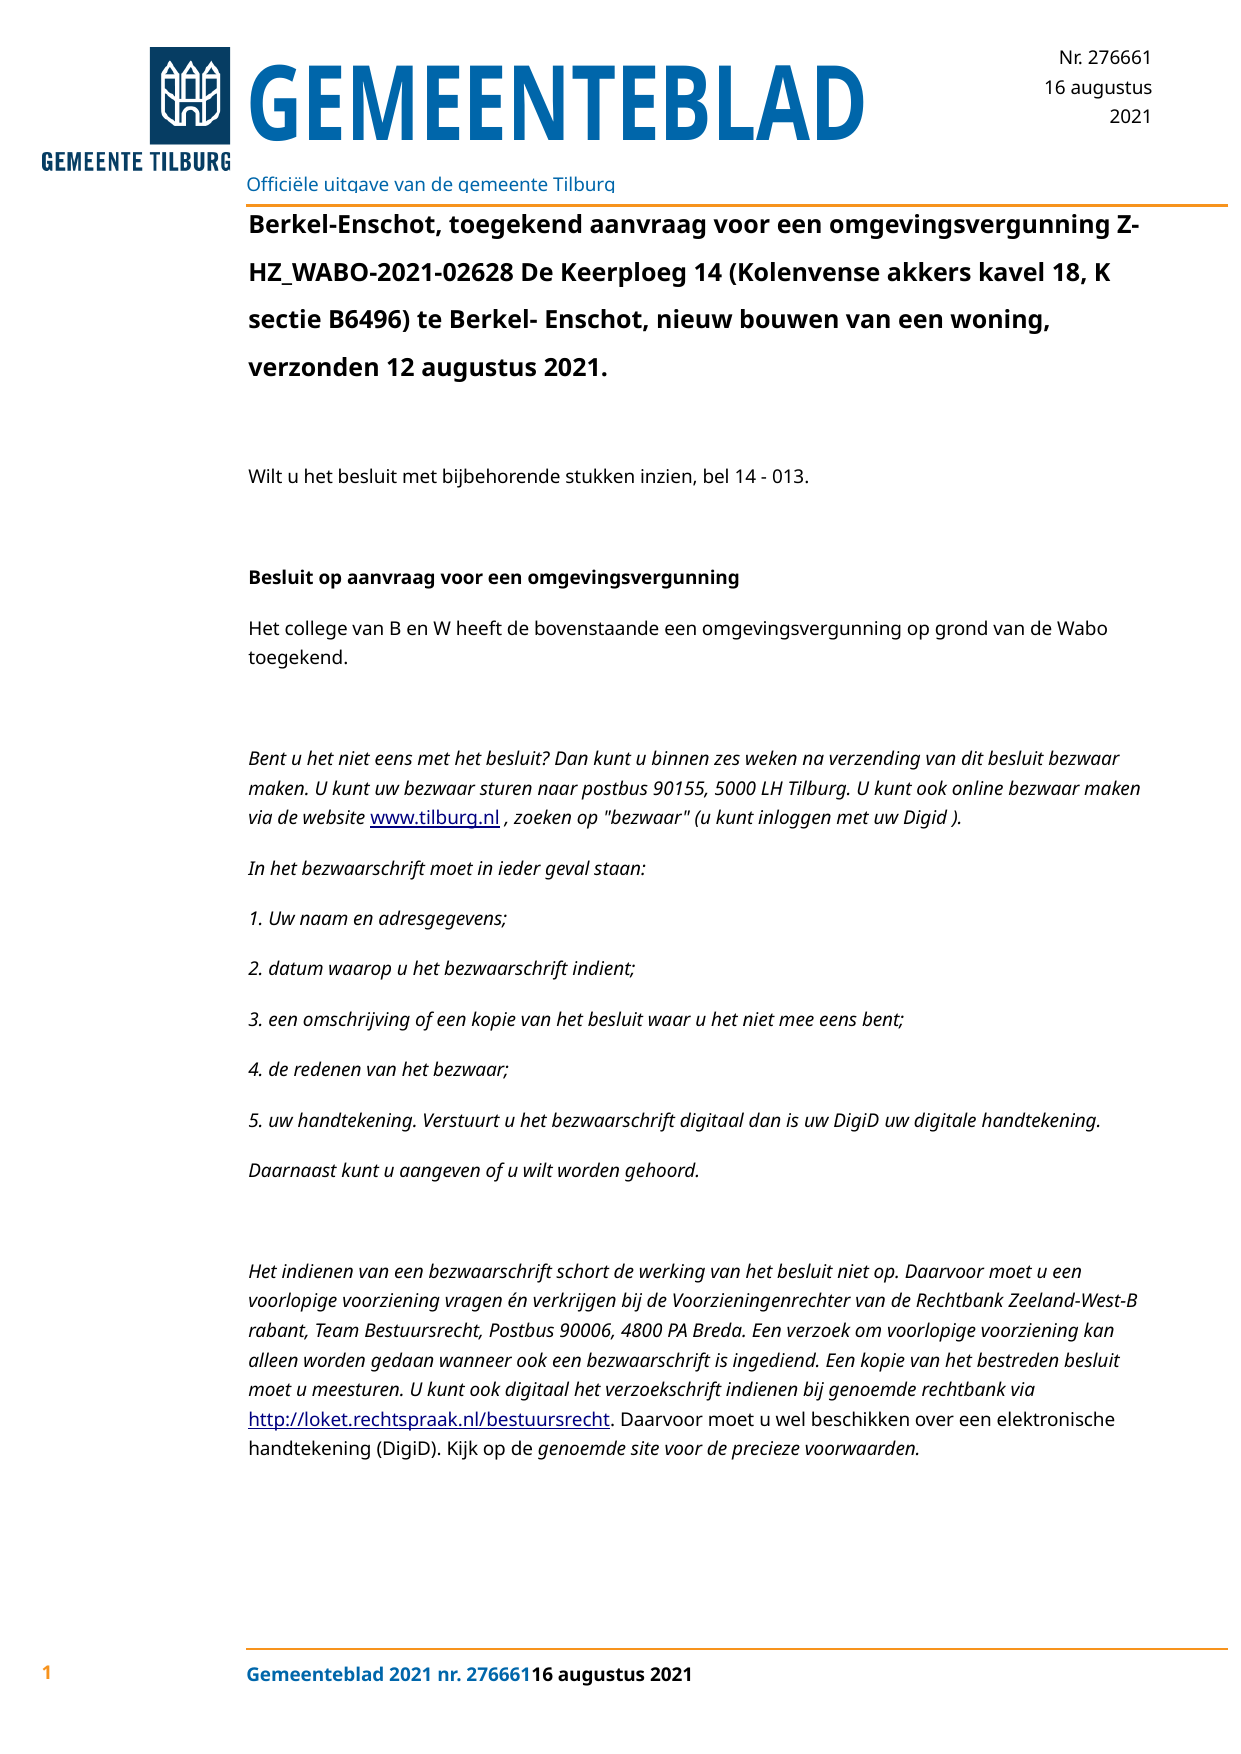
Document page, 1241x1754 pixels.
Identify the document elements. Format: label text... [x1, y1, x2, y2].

text Wilt u het besluit met bijbehorende stukken inzien, bel 14 - 013. [248, 463, 1152, 489]
text 3. een omschrijving of een kopie van het besluit waar u het niet mee eens bent; [248, 1006, 1152, 1032]
text 4. de redenen van het bezwaar; [248, 1056, 1152, 1082]
text Berkel-Enschot, toegekend aanvraag voor een omgevingsvergunning Z-HZ_WABO-2021-02628 De Keerploeg 14 (Kolenvense akkers kavel 18, K sectie B6496) te Berkel- Enschot, nieuw bouwen van een woning, verzonden 12 augustus 2021. [248, 207, 1152, 384]
text Het college van B en W heeft de bovenstaande een omgevingsvergunning op grond van de Wabo toegekend. [248, 615, 1152, 670]
text 1. Uw naam en adresgegevens; [248, 905, 1152, 931]
text 5. uw handtekening. Verstuurt u het bezwaarschrift digitaal dan is uw DigiD uw digitale handtekening. [248, 1107, 1152, 1133]
text Besluit op aanvraag voor een omgevingsvergunning [248, 564, 1152, 590]
text Bent u het niet eens met het besluit? Dan kunt u binnen zes weken na verzending van dit besluit bezwaar maken. U kunt uw bezwaar sturen naar postbus 90155, 5000 LH Tilburg. U kunt ook online bezwaar maken via de website www.tilburg.nl , zoeken op "bezwaar" (u kunt inloggen met uw Digid ). [248, 745, 1152, 830]
text 2. datum waarop u het bezwaarschrift indient; [248, 956, 1152, 981]
picture [41, 47, 231, 172]
text Het indienen van een bezwaarschrift schort de werking van het besluit niet op. Daarvoor moet u een voorlopige voorziening vragen én verkrijgen bij de Voorzieningenrechter van de Rechtbank Zeeland-West-B rabant, Team Bestuursrecht, Postbus 90006, 4800 PA Breda. Een verzoek om voorlopige voorziening kan alleen worden gedaan wanneer ook een bezwaarschrift is ingediend. Een kopie van het bestreden besluit moet u meesturen. U kunt ook digitaal het verzoekschrift indienen bij genoemde rechtbank via http://loket.rechtspraak.nl/bestuursrecht. Daarvoor moet u wel beschikken over een elektronische handtekening (DigiD). Kijk op de genoemde site voor de precieze voorwaarden. [248, 1258, 1152, 1461]
text Daarnaast kunt u aangeven of u wilt worden gehoord. [248, 1157, 1152, 1183]
text In het bezwaarschrift moet in ieder geval staan: [248, 855, 1152, 881]
